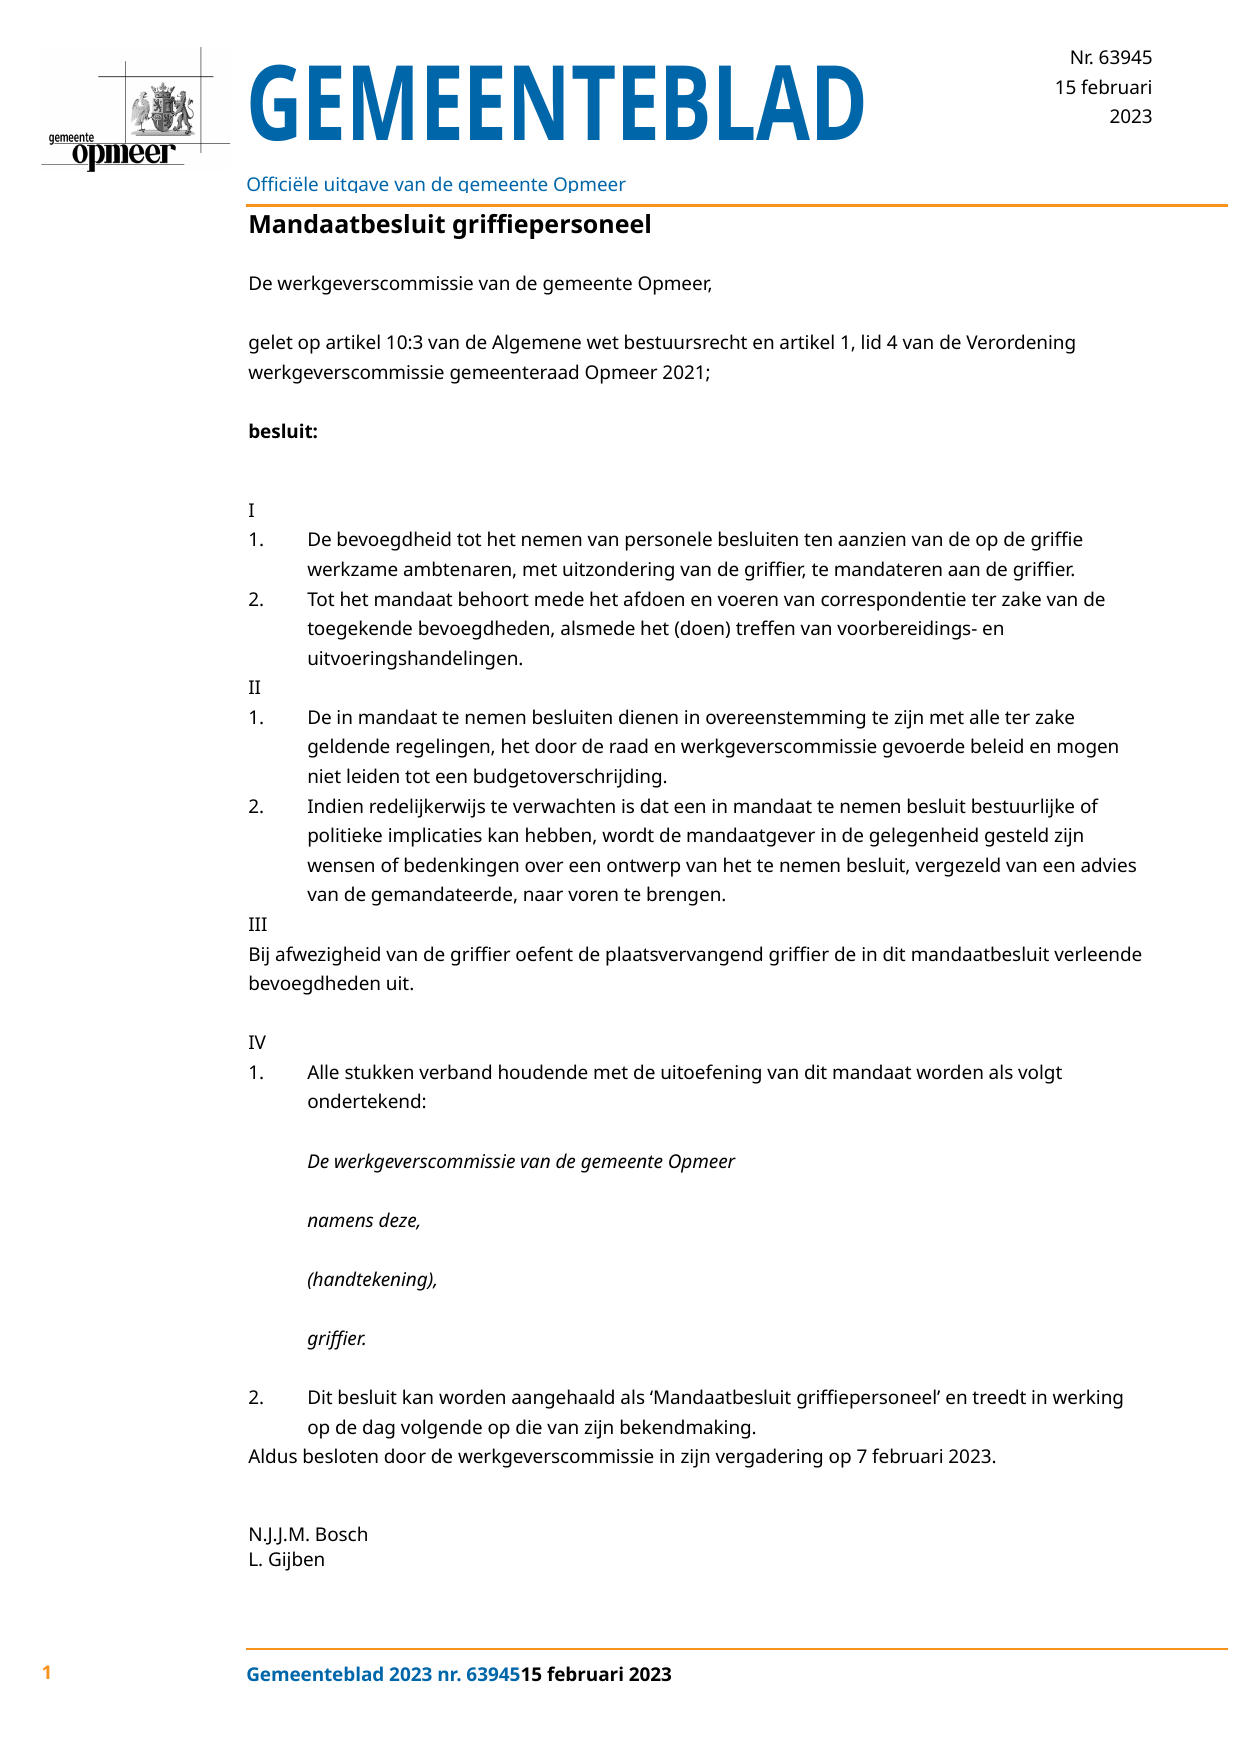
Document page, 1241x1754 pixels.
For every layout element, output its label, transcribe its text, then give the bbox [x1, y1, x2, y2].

text Aldus besloten door de werkgeverscommissie in zijn vergadering op 7 februari 2023. [248, 1444, 1152, 1469]
list namens deze, [248, 1207, 1152, 1233]
text gelet op artikel 10:3 van de Algemene wet bestuursrecht en artikel 1, lid 4 van de Verordening werkgeverscommissie gemeenteraad Opmeer 2021; [248, 329, 1152, 385]
text N.J.J.M. Bosch [248, 1521, 1152, 1547]
text IV [248, 1029, 1152, 1055]
list (handtekening), [248, 1266, 1152, 1292]
text Bij afwezigheid van de griffier oefent de plaatsvervangend griffier de in dit mandaatbesluit verleende bevoegdheden uit. [248, 941, 1152, 996]
list De in mandaat te nemen besluiten dienen in overeenstemming te zijn met alle ter zake geldende regelingen, het door de raad en werkgeverscommissie gevoerde beleid en mogen niet leiden tot een budgetoverschrijding. [248, 704, 1152, 789]
text III [248, 911, 1152, 937]
text I [248, 497, 1152, 523]
list Tot het mandaat behoort mede het afdoen en voeren van correspondentie ter zake van de toegekende bevoegdheden, alsmede het (doen) treffen van voorbereidings- en uitvoeringshandelingen. [248, 586, 1152, 671]
list De bevoegdheid tot het nemen van personele besluiten ten aanzien van de op de griffie werkzame ambtenaren, met uitzondering van de griffier, te mandateren aan de griffier. [248, 527, 1152, 582]
list Indien redelijkerwijs te verwachten is dat een in mandaat te nemen besluit bestuurlijke of politieke implicaties kan hebben, wordt de mandaatgever in de gelegenheid gesteld zijn wensen of bedenkingen over een ontwerp van het te nemen besluit, vergezeld van een advies van de gemandateerde, naar voren te brengen. [248, 793, 1152, 907]
text Mandaatbesluit griffiepersoneel [248, 207, 1152, 241]
list Dit besluit kan worden aangehaald als ‘Mandaatbesluit griffiepersoneel’ en treedt in werking op de dag volgende op die van zijn bekendmaking. [248, 1384, 1152, 1440]
text II [248, 674, 1152, 700]
list De werkgeverscommissie van de gemeente Opmeer [248, 1148, 1152, 1174]
text besluit: [248, 418, 1152, 444]
list Alle stukken verband houdende met de uitoefening van dit mandaat worden als volgt ondertekend: [248, 1059, 1152, 1114]
text L. Gijben [248, 1547, 1152, 1572]
list griffier. [248, 1325, 1152, 1351]
picture [41, 47, 231, 172]
text De werkgeverscommissie van de gemeente Opmeer, [248, 270, 1152, 296]
